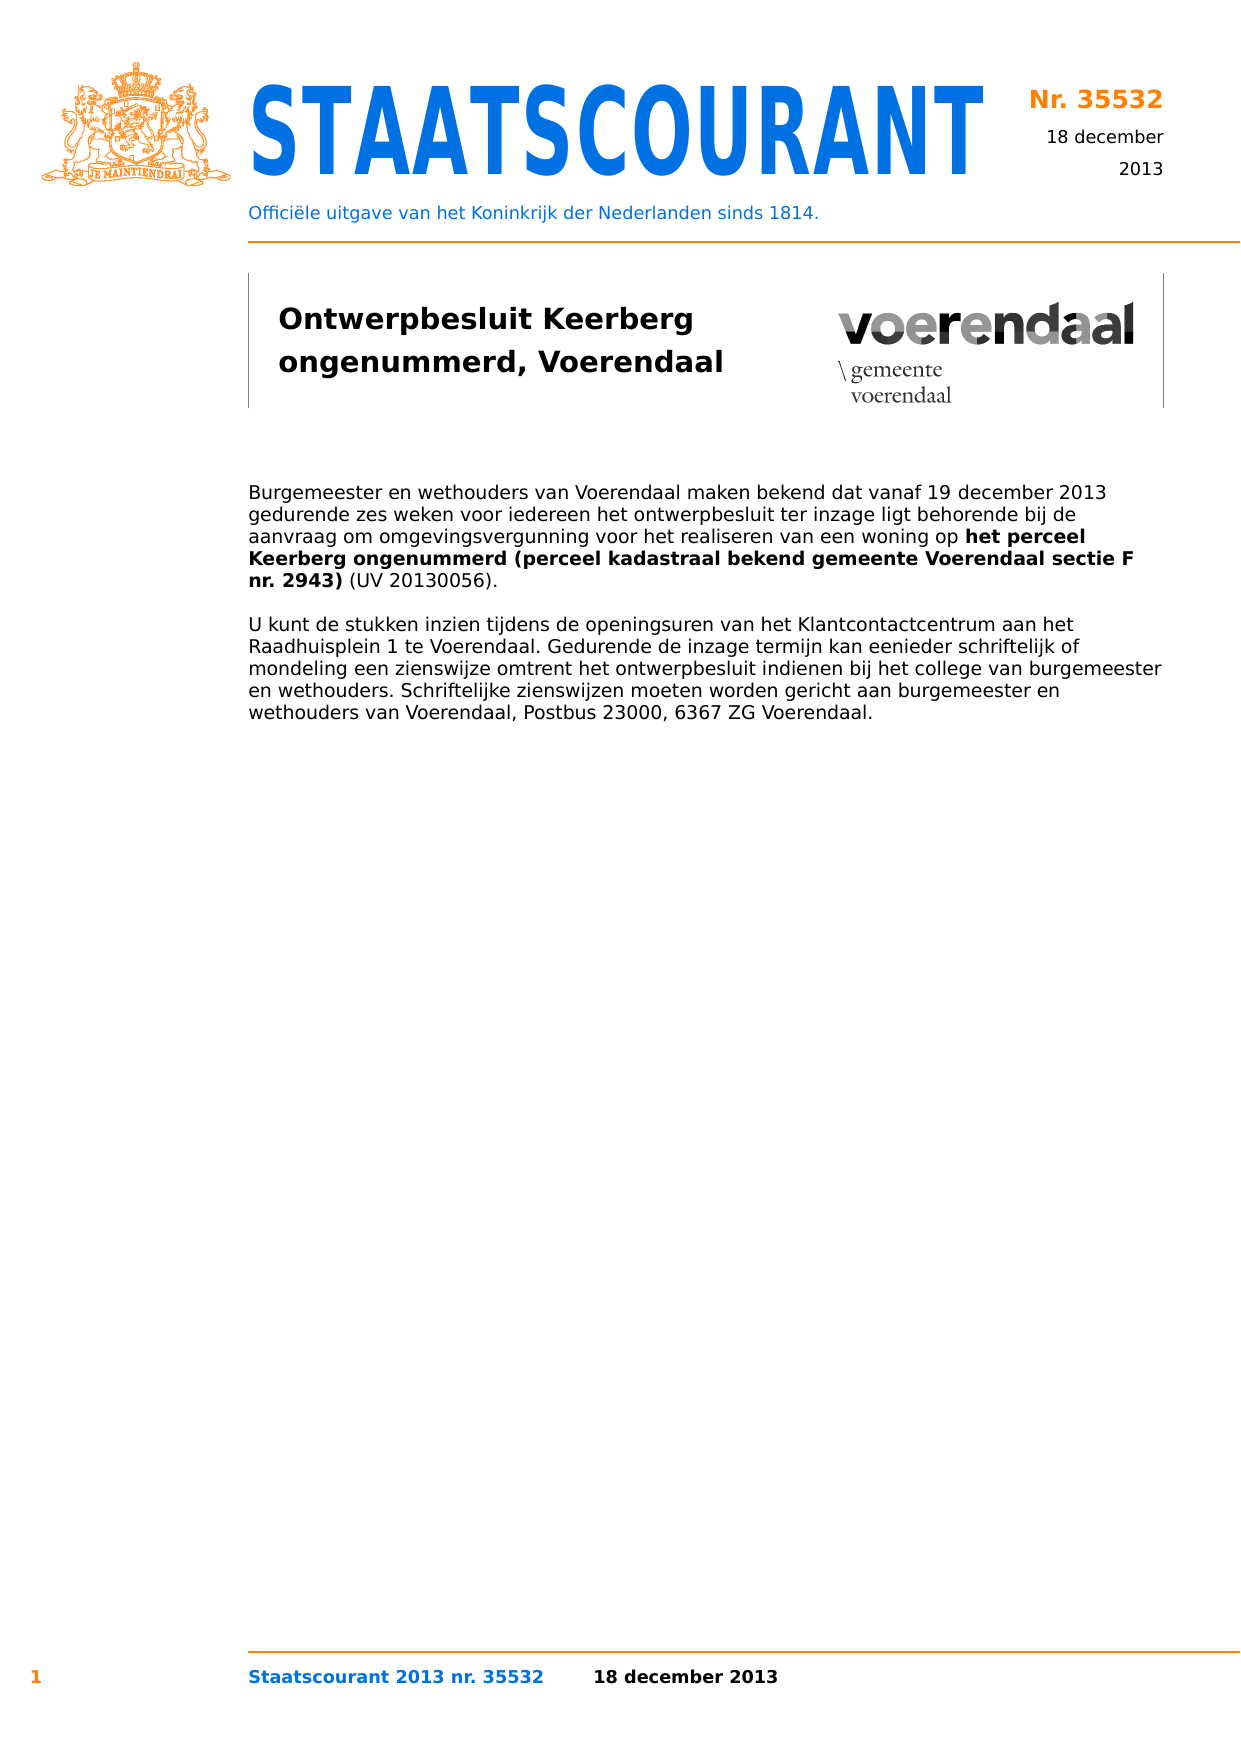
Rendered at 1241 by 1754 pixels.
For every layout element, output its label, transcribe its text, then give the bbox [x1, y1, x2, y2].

picture [41, 62, 231, 186]
table_header Nr. 35532 [998, 62, 1240, 121]
subtitle Ontwerpbesluit Keerberg ongenummerd, Voerendaal [249, 273, 1163, 408]
table_cell 18 december [998, 121, 1240, 153]
table_cell Officiële uitgave van het Koninkrijk der Nederlanden sinds 1814. [248, 203, 1240, 241]
text U kunt de stukken inzien tijdens de openingsuren van het Klantcontactcentrum aan het Raadhuisplein 1 te Voerendaal. Gedurende de inzage termijn kan eenieder schriftelijk of mondeling een zienswijze omtrent het ontwerpbesluit indienen bij het college van burgemeester en wethouders. Schriftelijke zienswijzen moeten worden gericht aan burgemeester en wethouders van Voerendaal, Postbus 23000, 6367 ZG Voerendaal. [248, 614, 1163, 724]
table_header STAATSCOURANT [248, 62, 998, 203]
picture [838, 302, 1134, 403]
text Burgemeester en wethouders van Voerendaal maken bekend dat vanaf 19 december 2013 gedurende zes weken voor iedereen het ontwerpbesluit ter inzage ligt behorende bij de aanvraag om omgevingsvergunning voor het realiseren van een woning op het perceel Keerberg ongenummerd (perceel kadastraal bekend gemeente Voerendaal sectie F nr. 2943) (UV 20130056). [248, 482, 1163, 592]
table_cell 2013 [998, 153, 1240, 203]
table_header [25, 62, 248, 241]
